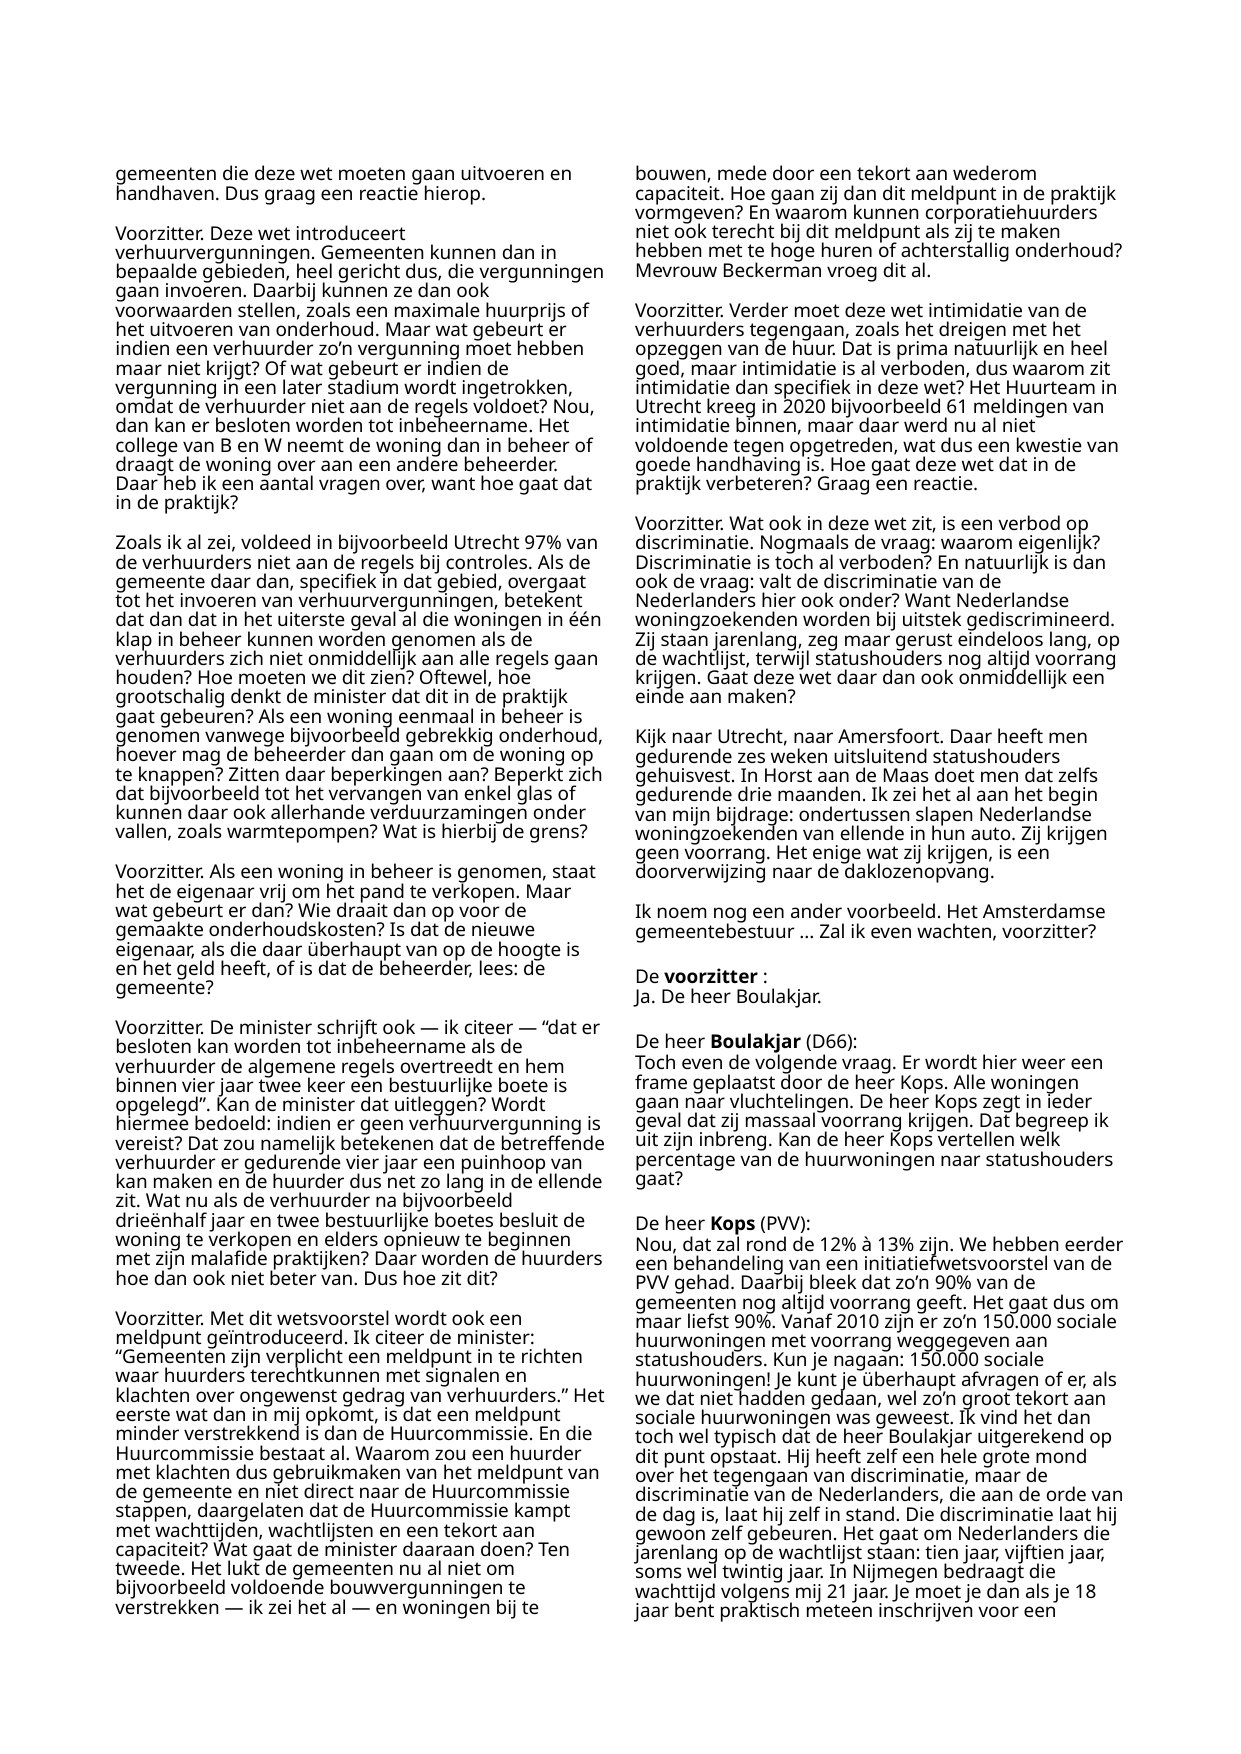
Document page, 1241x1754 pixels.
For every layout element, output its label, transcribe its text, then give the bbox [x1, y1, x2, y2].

text Voorzitter. Met dit wetsvoorstel wordt ook een meldpunt geïntroduceerd. Ik citeer de minister: “Gemeenten zijn verplicht een meldpunt in te richten waar huurders terechtkunnen met signalen en klachten over ongewenst gedrag van verhuurders.” Het eerste wat dan in mij opkomt, is dat een meldpunt minder verstrekkend is dan de Huurcommissie. En die Huurcommissie bestaat al. Waarom zou een huurder met klachten dus gebruikmaken van het meldpunt van de gemeente en niet direct naar de Huurcommissie stappen, daargelaten dat de Huurcommissie kampt met wachttijden, wachtlijsten en een tekort aan capaciteit? Wat gaat de minister daaraan doen? Ten tweede. Het lukt de gemeenten nu al niet om bijvoorbeeld voldoende bouwvergunningen te verstrekken — ik zei het al — en woningen bij te [115, 1309, 605, 1618]
text Voorzitter. Deze wet introduceert verhuurvergunningen. Gemeenten kunnen dan in bepaalde gebieden, heel gericht dus, die vergunningen gaan invoeren. Daarbij kunnen ze dan ook voorwaarden stellen, zoals een maximale huurprijs of het uitvoeren van onderhoud. Maar wat gebeurt er indien een verhuurder zo’n vergunning moet hebben maar niet krijgt? Of wat gebeurt er indien de vergunning in een later stadium wordt ingetrokken, omdat de verhuurder niet aan de regels voldoet? Nou, dan kan er besloten worden tot inbeheername. Het college van B en W neemt de woning dan in beheer of draagt de woning over aan een andere beheerder. Daar heb ik een aantal vragen over, want hoe gaat dat in de praktijk? [115, 224, 605, 514]
text Ja. De heer Boulakjar. [635, 988, 1125, 1008]
text Nou, dat zal rond de 12% à 13% zijn. We hebben eerder een behandeling van een initiatiefwetsvoorstel van de PVV gehad. Daarbij bleek dat zo’n 90% van de gemeenten nog altijd voorrang geeft. Het gaat dus om maar liefst 90%. Vanaf 2010 zijn er zo’n 150.000 sociale huurwoningen met voorrang weggegeven aan statushouders. Kun je nagaan: 150.000 sociale huurwoningen! Je kunt je überhaupt afvragen of er, als we dat niet hadden gedaan, wel zo’n groot tekort aan sociale huurwoningen was geweest. Ik vind het dan toch wel typisch dat de heer Boulakjar uitgerekend op dit punt opstaat. Hij heeft zelf een hele grote mond over het tegengaan van discriminatie, maar de discriminatie van de Nederlanders, die aan de orde van de dag is, laat hij zelf in stand. Die discriminatie laat hij gewoon zelf gebeuren. Het gaat om Nederlanders die jarenlang op de wachtlijst staan: tien jaar, vijftien jaar, soms wel twintig jaar. In Nijmegen bedraagt die wachttijd volgens mij 21 jaar. Je moet je dan als je 18 jaar bent praktisch meteen inschrijven voor een [635, 1236, 1125, 1621]
text Kijk naar Utrecht, naar Amersfoort. Daar heeft men gedurende zes weken uitsluitend statushouders gehuisvest. In Horst aan de Maas doet men dat zelfs gedurende drie maanden. Ik zei het al aan het begin van mijn bijdrage: ondertussen slapen Nederlandse woningzoekenden van ellende in hun auto. Zij krijgen geen voorrang. Het enige wat zij krijgen, is een doorverwijzing naar de daklozenopvang. [635, 728, 1125, 883]
text De heer Boulakjar (D66): [635, 1029, 1125, 1054]
text Ik noem nog een ander voorbeeld. Het Amsterdamse gemeentebestuur ... Zal ik even wachten, voorzitter? [635, 903, 1125, 942]
text bouwen, mede door een tekort aan wederom capaciteit. Hoe gaan zij dan dit meldpunt in de praktijk vormgeven? En waarom kunnen corporatiehuurders niet ook terecht bij dit meldpunt als zij te maken hebben met te hoge huren of achterstallig onderhoud? Mevrouw Beckerman vroeg dit al. [635, 165, 1125, 281]
text Voorzitter. Wat ook in deze wet zit, is een verbod op discriminatie. Nogmaals de vraag: waarom eigenlijk? Discriminatie is toch al verboden? En natuurlijk is dan ook de vraag: valt de discriminatie van de Nederlanders hier ook onder? Want Nederlandse woningzoekenden worden bij uitstek gediscrimineerd. Zij staan jarenlang, zeg maar gerust eindeloos lang, op de wachtlijst, terwijl statushouders nog altijd voorrang krijgen. Gaat deze wet daar dan ook onmiddellijk een einde aan maken? [635, 515, 1125, 708]
text Voorzitter. De minister schrijft ook — ik citeer — “dat er besloten kan worden tot inbeheername als de verhuurder de algemene regels overtreedt en hem binnen vier jaar twee keer een bestuurlijke boete is opgelegd”. Kan de minister dat uitleggen? Wordt hiermee bedoeld: indien er geen verhuurvergunning is vereist? Dat zou namelijk betekenen dat de betreffende verhuurder er gedurende vier jaar een puinhoop van kan maken en de huurder dus net zo lang in de ellende zit. Wat nu als de verhuurder na bijvoorbeeld drieënhalf jaar en twee bestuurlijke boetes besluit de woning te verkopen en elders opnieuw te beginnen met zijn malafide praktijken? Daar worden de huurders hoe dan ook niet beter van. Dus hoe zit dit? [115, 1019, 605, 1289]
text gemeenten die deze wet moeten gaan uitvoeren en handhaven. Dus graag een reactie hierop. [115, 165, 605, 204]
text Voorzitter. Als een woning in beheer is genomen, staat het de eigenaar vrij om het pand te verkopen. Maar wat gebeurt er dan? Wie draait dan op voor de gemaakte onderhoudskosten? Is dat de nieuwe eigenaar, als die daar überhaupt van op de hoogte is en het geld heeft, of is dat de beheerder, lees: de gemeente? [115, 863, 605, 998]
text Voorzitter. Verder moet deze wet intimidatie van de verhuurders tegengaan, zoals het dreigen met het opzeggen van de huur. Dat is prima natuurlijk en heel goed, maar intimidatie is al verboden, dus waarom zit intimidatie dan specifiek in deze wet? Het Huurteam in Utrecht kreeg in 2020 bijvoorbeeld 61 meldingen van intimidatie binnen, maar daar werd nu al niet voldoende tegen opgetreden, wat dus een kwestie van goede handhaving is. Hoe gaat deze wet dat in de praktijk verbeteren? Graag een reactie. [635, 302, 1125, 494]
text Zoals ik al zei, voldeed in bijvoorbeeld Utrecht 97% van de verhuurders niet aan de regels bij controles. Als de gemeente daar dan, specifiek in dat gebied, overgaat tot het invoeren van verhuurvergunningen, betekent dat dan dat in het uiterste geval al die woningen in één klap in beheer kunnen worden genomen als de verhuurders zich niet onmiddellijk aan alle regels gaan houden? Hoe moeten we dit zien? Oftewel, hoe grootschalig denkt de minister dat dit in de praktijk gaat gebeuren? Als een woning eenmaal in beheer is genomen vanwege bijvoorbeeld gebrekkig onderhoud, hoever mag de beheerder dan gaan om de woning op te knappen? Zitten daar beperkingen aan? Beperkt zich dat bijvoorbeeld tot het vervangen van enkel glas of kunnen daar ook allerhande verduurzamingen onder vallen, zoals warmtepompen? Wat is hierbij de grens? [115, 534, 605, 843]
text Toch even de volgende vraag. Er wordt hier weer een frame geplaatst door de heer Kops. Alle woningen gaan naar vluchtelingen. De heer Kops zegt in ieder geval dat zij massaal voorrang krijgen. Dat begreep ik uit zijn inbreng. Kan de heer Kops vertellen welk percentage van de huurwoningen naar statushouders gaat? [635, 1054, 1125, 1189]
text De voorzitter : [635, 963, 1125, 988]
text De heer Kops (PVV): [635, 1210, 1125, 1236]
